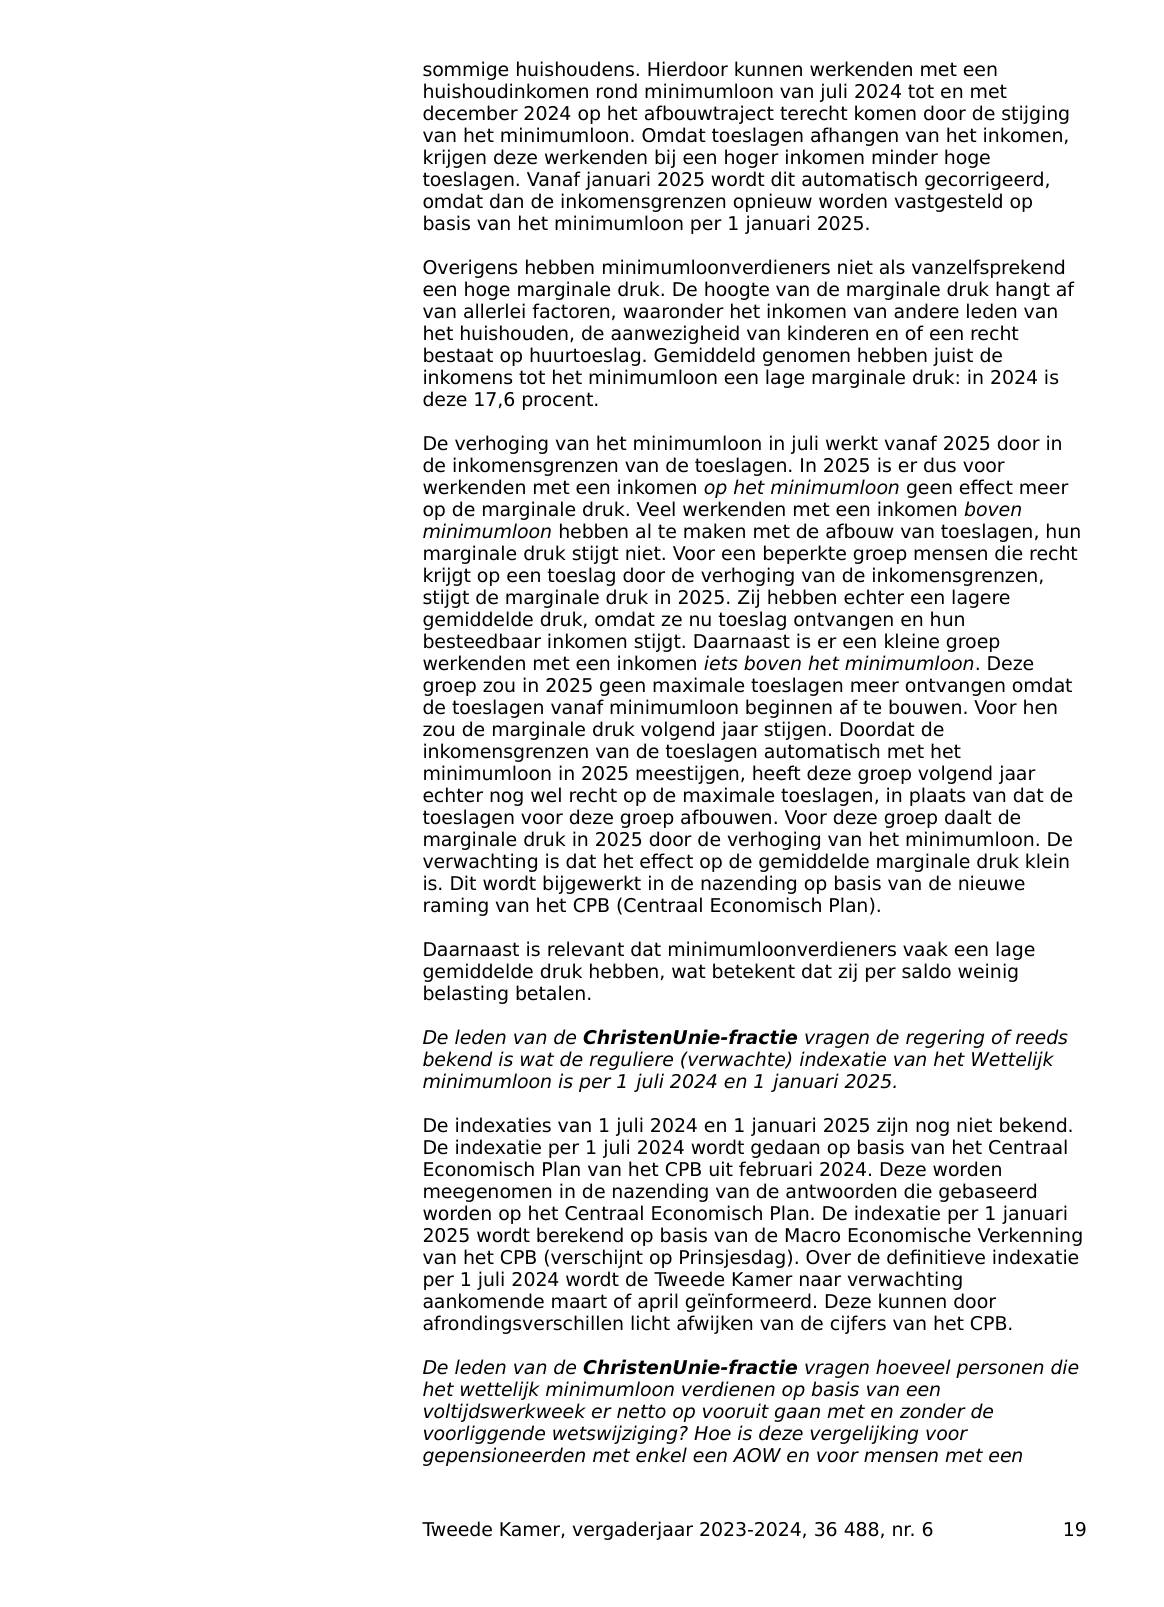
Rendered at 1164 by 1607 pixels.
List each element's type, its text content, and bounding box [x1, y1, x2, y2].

text Overigens hebben minimumloonverdieners niet als vanzelfsprekend een hoge marginale druk. De hoogte van de marginale druk hangt af van allerlei factoren, waaronder het inkomen van andere leden van het huishouden, de aanwezigheid van kinderen en of een recht bestaat op huurtoeslag. Gemiddeld genomen hebben juist de inkomens tot het minimumloon een lage marginale druk: in 2024 is deze 17,6 procent. [422, 257, 1087, 411]
text Daarnaast is relevant dat minimumloonverdieners vaak een lage gemiddelde druk hebben, wat betekent dat zij per saldo weinig belasting betalen. [422, 939, 1087, 1005]
text De verhoging van het minimumloon in juli werkt vanaf 2025 door in de inkomensgrenzen van de toeslagen. In 2025 is er dus voor werkenden met een inkomen op het minimumloon geen effect meer op de marginale druk. Veel werkenden met een inkomen boven minimumloon hebben al te maken met de afbouw van toeslagen, hun marginale druk stijgt niet. Voor een beperkte groep mensen die recht krijgt op een toeslag door de verhoging van de inkomensgrenzen, stijgt de marginale druk in 2025. Zij hebben echter een lagere gemiddelde druk, omdat ze nu toeslag ontvangen en hun besteedbaar inkomen stijgt. Daarnaast is er een kleine groep werkenden met een inkomen iets boven het minimumloon. Deze groep zou in 2025 geen maximale toeslagen meer ontvangen omdat de toeslagen vanaf minimumloon beginnen af te bouwen. Voor hen zou de marginale druk volgend jaar stijgen. Doordat de inkomensgrenzen van de toeslagen automatisch met het minimumloon in 2025 meestijgen, heeft deze groep volgend jaar echter nog wel recht op de maximale toeslagen, in plaats van dat de toeslagen voor deze groep afbouwen. Voor deze groep daalt de marginale druk in 2025 door de verhoging van het minimumloon. De verwachting is dat het effect op de gemiddelde marginale druk klein is. Dit wordt bijgewerkt in de nazending op basis van de nieuwe raming van het CPB (Centraal Economisch Plan). [422, 433, 1087, 917]
text De leden van de ChristenUnie-fractie vragen de regering of reeds bekend is wat de reguliere (verwachte) indexatie van het Wettelijk minimumloon is per 1 juli 2024 en 1 januari 2025. [422, 1027, 1087, 1093]
text sommige huishoudens. Hierdoor kunnen werkenden met een huishoudinkomen rond minimumloon van juli 2024 tot en met december 2024 op het afbouwtraject terecht komen door de stijging van het minimumloon. Omdat toeslagen afhangen van het inkomen, krijgen deze werkenden bij een hoger inkomen minder hoge toeslagen. Vanaf januari 2025 wordt dit automatisch gecorrigeerd, omdat dan de inkomensgrenzen opnieuw worden vastgesteld op basis van het minimumloon per 1 januari 2025. [422, 59, 1087, 235]
text De leden van de ChristenUnie-fractie vragen hoeveel personen die het wettelijk minimumloon verdienen op basis van een voltijdswerkweek er netto op vooruit gaan met en zonder de voorliggende wetswijziging? Hoe is deze vergelijking voor gepensioneerden met enkel een AOW en voor mensen met een [422, 1357, 1087, 1467]
text De indexaties van 1 juli 2024 en 1 januari 2025 zijn nog niet bekend. De indexatie per 1 juli 2024 wordt gedaan op basis van het Centraal Economisch Plan van het CPB uit februari 2024. Deze worden meegenomen in de nazending van de antwoorden die gebaseerd worden op het Centraal Economisch Plan. De indexatie per 1 januari 2025 wordt berekend op basis van de Macro Economische Verkenning van het CPB (verschijnt op Prinsjesdag). Over de definitieve indexatie per 1 juli 2024 wordt de Tweede Kamer naar verwachting aankomende maart of april geïnformeerd. Deze kunnen door afrondingsverschillen licht afwijken van de cijfers van het CPB. [422, 1115, 1087, 1335]
